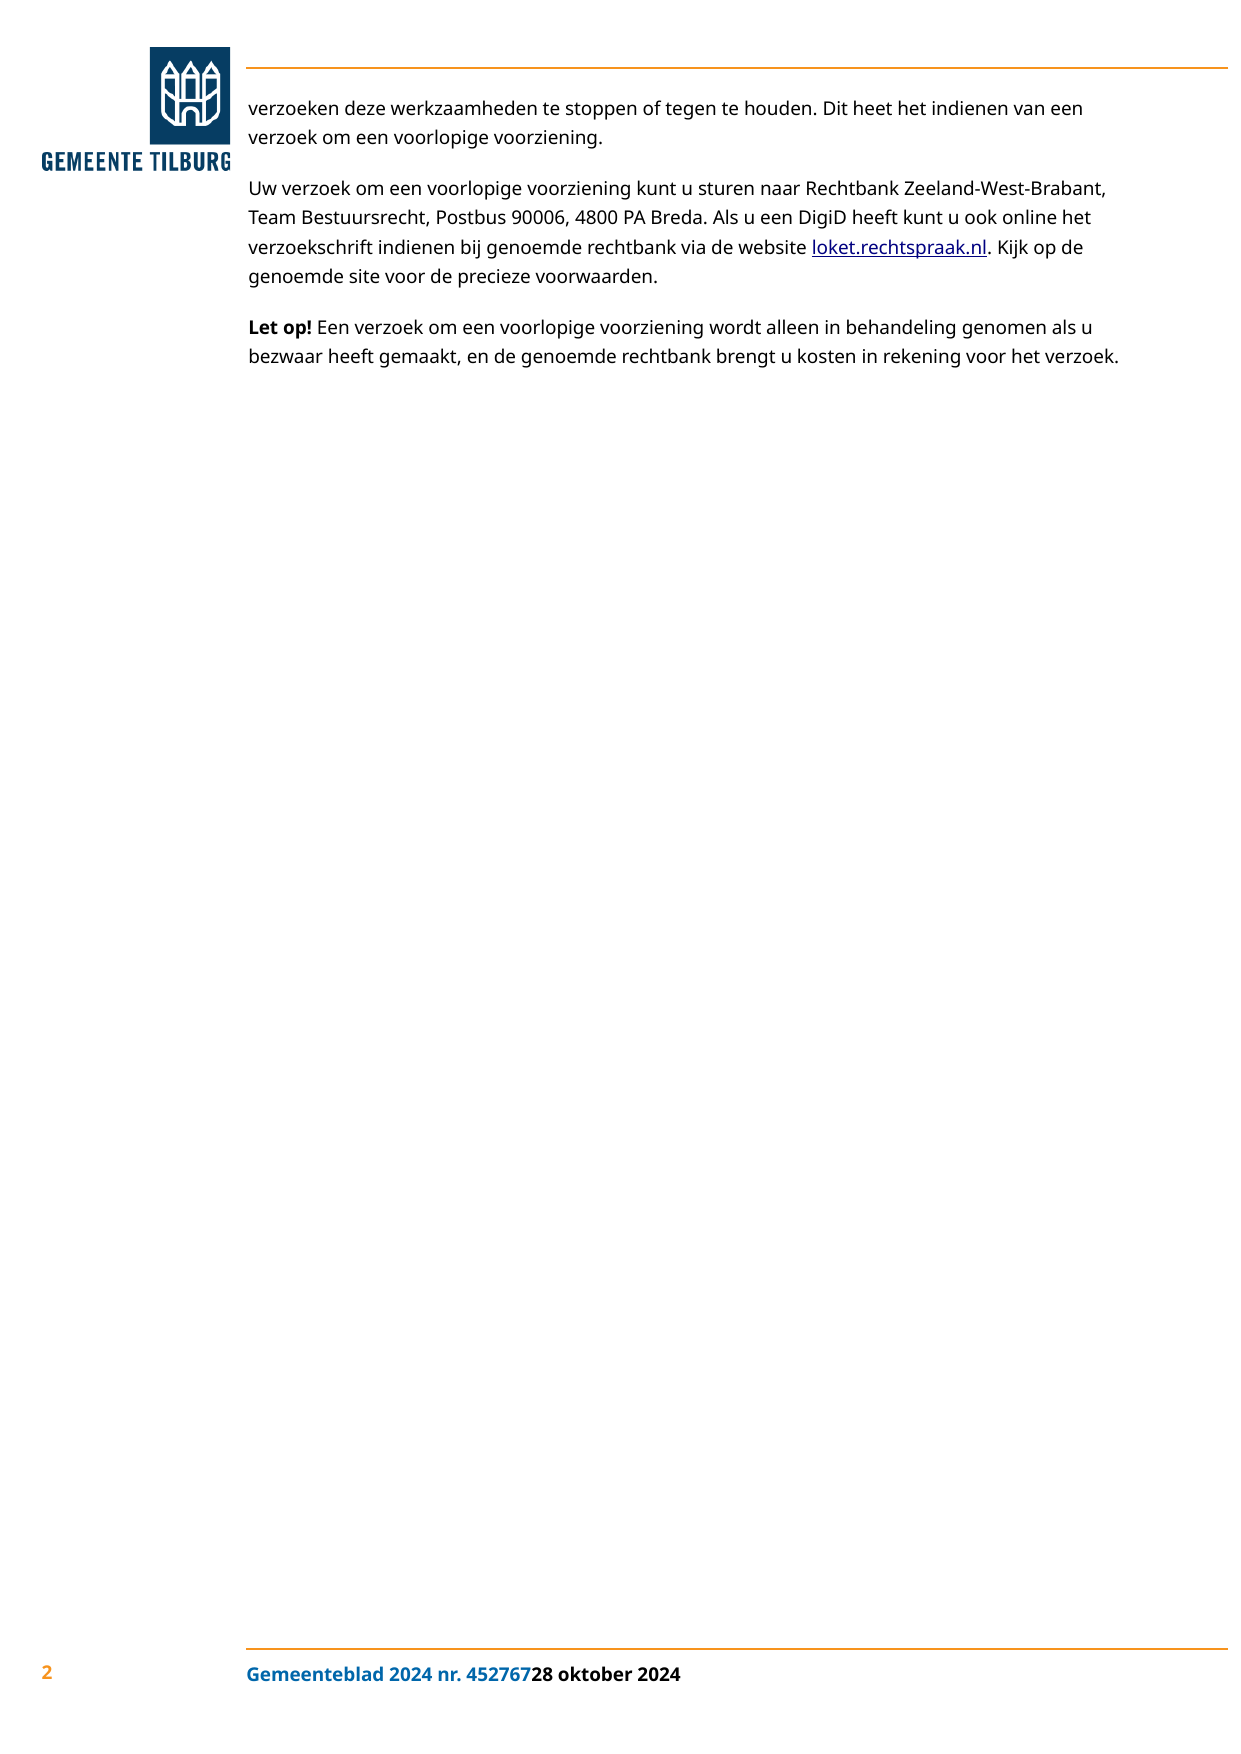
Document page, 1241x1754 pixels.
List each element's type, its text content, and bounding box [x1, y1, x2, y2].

picture [41, 47, 231, 172]
text Let op! Een verzoek om een voorlopige voorziening wordt alleen in behandeling genomen als u bezwaar heeft gemaakt, en de genoemde rechtbank brengt u kosten in rekening voor het verzoek. [248, 314, 1152, 369]
text verzoeken deze werkzaamheden te stoppen of tegen te houden. Dit heet het indienen van een verzoek om een voorlopige voorziening. [248, 95, 1152, 150]
text Uw verzoek om een voorlopige voorziening kunt u sturen naar Rechtbank Zeeland-West-Brabant, Team Bestuursrecht, Postbus 90006, 4800 PA Breda. Als u een DigiD heeft kunt u ook online het verzoekschrift indienen bij genoemde rechtbank via de website loket.rechtspraak.nl. Kijk op de genoemde site voor de precieze voorwaarden. [248, 175, 1152, 289]
